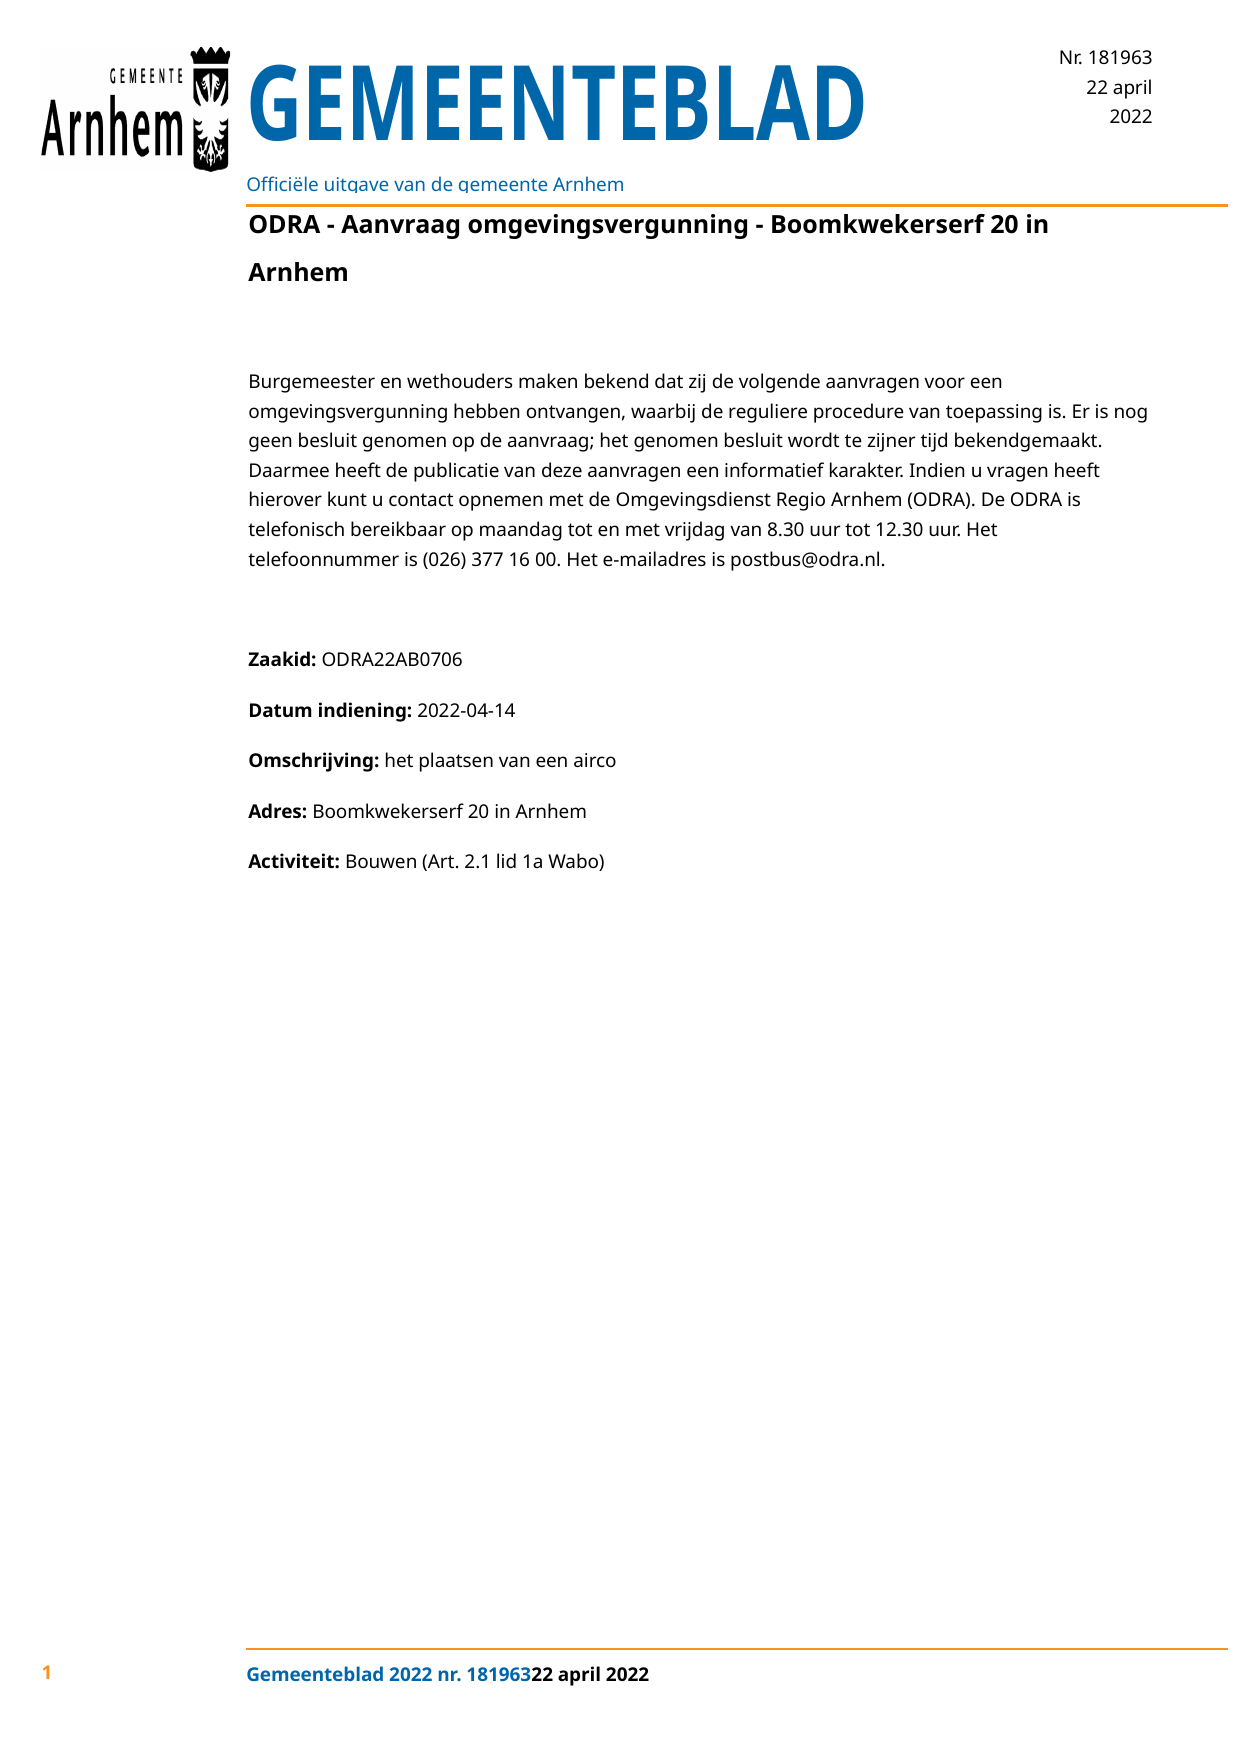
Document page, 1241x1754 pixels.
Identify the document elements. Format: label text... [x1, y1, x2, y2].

text Zaakid: ODRA22AB0706 [248, 647, 1152, 672]
picture [41, 47, 231, 172]
text Burgemeester en wethouders maken bekend dat zij de volgende aanvragen voor een omgevingsvergunning hebben ontvangen, waarbij de reguliere procedure van toepassing is. Er is nog geen besluit genomen op de aanvraag; het genomen besluit wordt te zijner tijd bekendgemaakt. Daarmee heeft de publicatie van deze aanvragen een informatief karakter. Indien u vragen heeft hierover kunt u contact opnemen met de Omgevingsdienst Regio Arnhem (ODRA). De ODRA is telefonisch bereikbaar op maandag tot en met vrijdag van 8.30 uur tot 12.30 uur. Het telefoonnummer is (026) 377 16 00. Het e-mailadres is postbus@odra.nl. [248, 368, 1152, 572]
text ODRA - Aanvraag omgevingsvergunning - Boomkwekerserf 20 in Arnhem [248, 207, 1152, 288]
text Omschrijving: het plaatsen van een airco [248, 747, 1152, 773]
text Adres: Boomkwekerserf 20 in Arnhem [248, 798, 1152, 824]
text Datum indiening: 2022-04-14 [248, 697, 1152, 723]
text Activiteit: Bouwen (Art. 2.1 lid 1a Wabo) [248, 848, 1152, 874]
